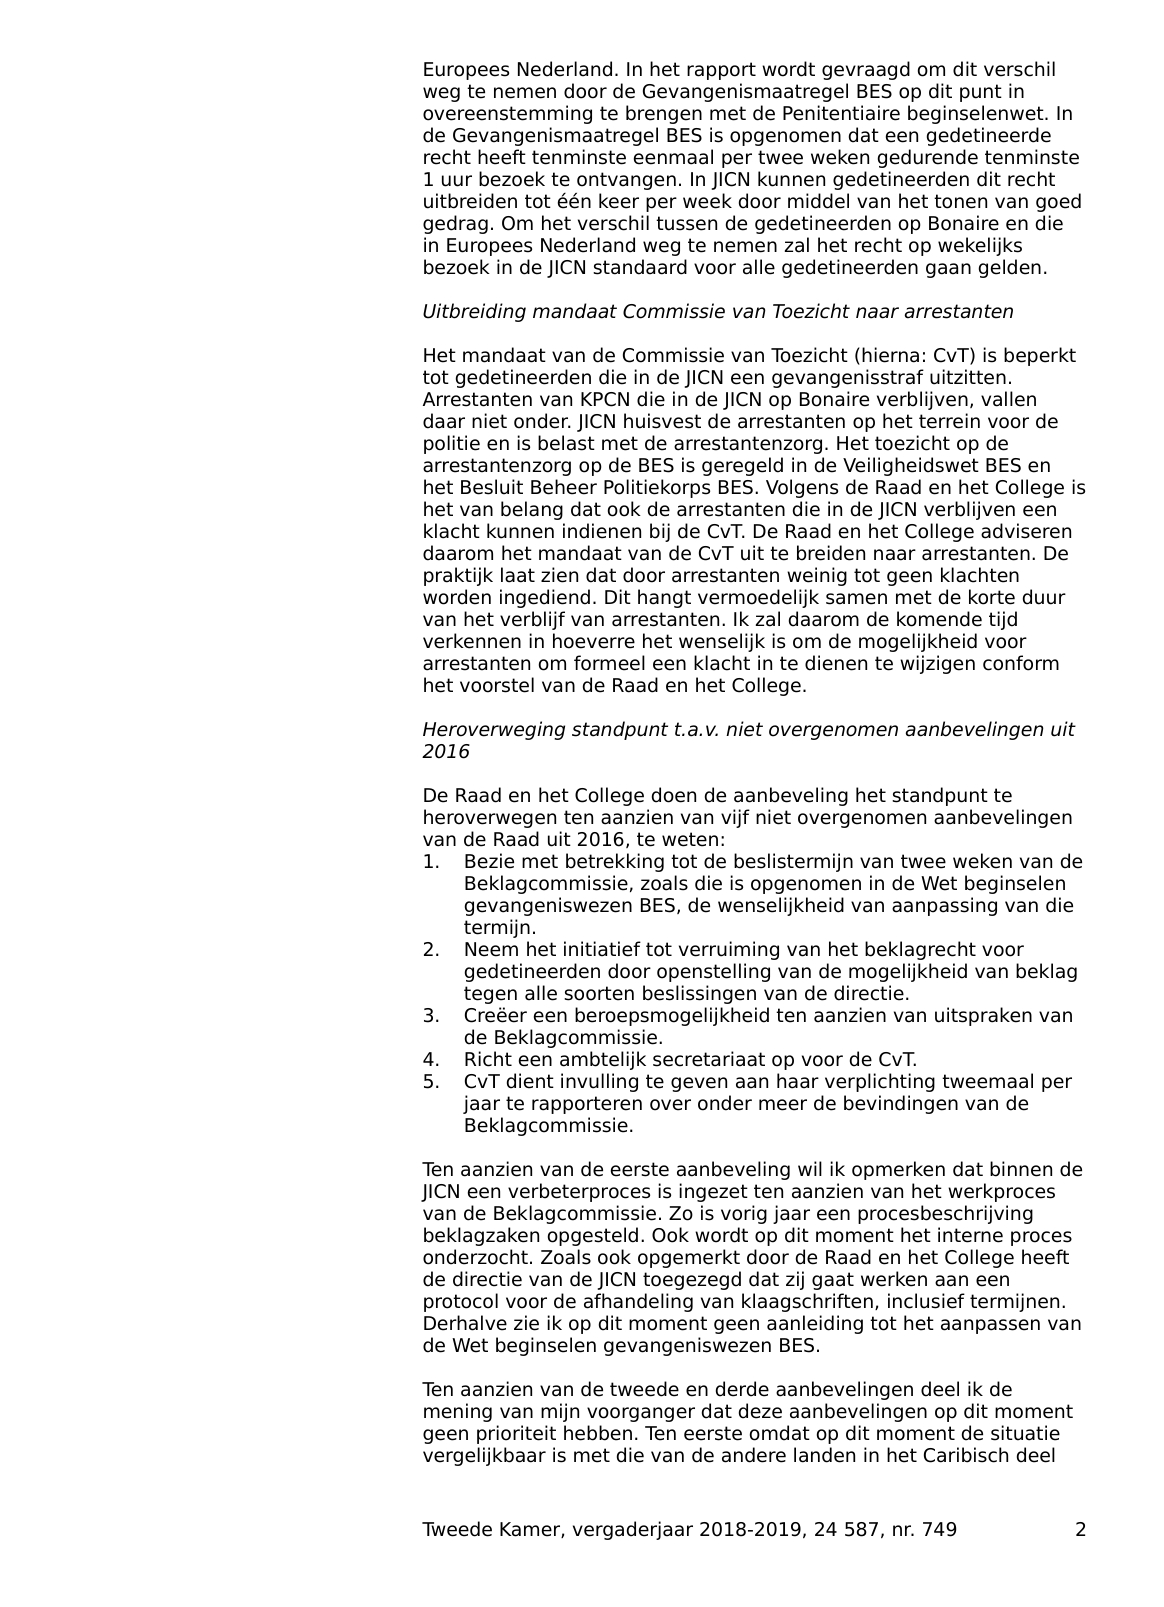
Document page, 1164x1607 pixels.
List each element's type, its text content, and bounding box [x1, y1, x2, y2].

text Europees Nederland. In het rapport wordt gevraagd om dit verschil weg te nemen door de Gevangenismaatregel BES op dit punt in overeenstemming te brengen met de Penitentiaire beginselenwet. In de Gevangenismaatregel BES is opgenomen dat een gedetineerde recht heeft tenminste eenmaal per twee weken gedurende tenminste 1 uur bezoek te ontvangen. In JICN kunnen gedetineerden dit recht uitbreiden tot één keer per week door middel van het tonen van goed gedrag. Om het verschil tussen de gedetineerden op Bonaire en die in Europees Nederland weg te nemen zal het recht op wekelijks bezoek in de JICN standaard voor alle gedetineerden gaan gelden. [422, 59, 1087, 279]
subtitle Uitbreiding mandaat Commissie van Toezicht naar arrestanten [422, 301, 1087, 323]
subtitle Heroverweging standpunt t.a.v. niet overgenomen aanbevelingen uit 2016 [422, 719, 1087, 763]
text 1. Bezie met betrekking tot de beslistermijn van twee weken van de Beklagcommissie, zoals die is opgenomen in de Wet beginselen gevangeniswezen BES, de wenselijkheid van aanpassing van die termijn. [422, 851, 1087, 939]
text Ten aanzien van de tweede en derde aanbevelingen deel ik de mening van mijn voorganger dat deze aanbevelingen op dit moment geen prioriteit hebben. Ten eerste omdat op dit moment de situatie vergelijkbaar is met die van de andere landen in het Caribisch deel [422, 1379, 1087, 1467]
text Het mandaat van de Commissie van Toezicht (hierna: CvT) is beperkt tot gedetineerden die in de JICN een gevangenisstraf uitzitten. Arrestanten van KPCN die in de JICN op Bonaire verblijven, vallen daar niet onder. JICN huisvest de arrestanten op het terrein voor de politie en is belast met de arrestantenzorg. Het toezicht op de arrestantenzorg op de BES is geregeld in de Veiligheidswet BES en het Besluit Beheer Politiekorps BES. Volgens de Raad en het College is het van belang dat ook de arrestanten die in de JICN verblijven een klacht kunnen indienen bij de CvT. De Raad en het College adviseren daarom het mandaat van de CvT uit te breiden naar arrestanten. De praktijk laat zien dat door arrestanten weinig tot geen klachten worden ingediend. Dit hangt vermoedelijk samen met de korte duur van het verblijf van arrestanten. Ik zal daarom de komende tijd verkennen in hoeverre het wenselijk is om de mogelijkheid voor arrestanten om formeel een klacht in te dienen te wijzigen conform het voorstel van de Raad en het College. [422, 345, 1087, 697]
text Ten aanzien van de eerste aanbeveling wil ik opmerken dat binnen de JICN een verbeterproces is ingezet ten aanzien van het werkproces van de Beklagcommissie. Zo is vorig jaar een procesbeschrijving beklagzaken opgesteld. Ook wordt op dit moment het interne proces onderzocht. Zoals ook opgemerkt door de Raad en het College heeft de directie van de JICN toegezegd dat zij gaat werken aan een protocol voor de afhandeling van klaagschriften, inclusief termijnen. Derhalve zie ik op dit moment geen aanleiding tot het aanpassen van de Wet beginselen gevangeniswezen BES. [422, 1159, 1087, 1357]
text 4. Richt een ambtelijk secretariaat op voor de CvT. [422, 1049, 1087, 1071]
text 2. Neem het initiatief tot verruiming van het beklagrecht voor gedetineerden door openstelling van de mogelijkheid van beklag tegen alle soorten beslissingen van de directie. [422, 939, 1087, 1005]
text 5. CvT dient invulling te geven aan haar verplichting tweemaal per jaar te rapporteren over onder meer de bevindingen van de Beklagcommissie. [422, 1071, 1087, 1137]
text De Raad en het College doen de aanbeveling het standpunt te heroverwegen ten aanzien van vijf niet overgenomen aanbevelingen van de Raad uit 2016, te weten: [422, 785, 1087, 851]
text 3. Creëer een beroepsmogelijkheid ten aanzien van uitspraken van de Beklagcommissie. [422, 1005, 1087, 1049]
